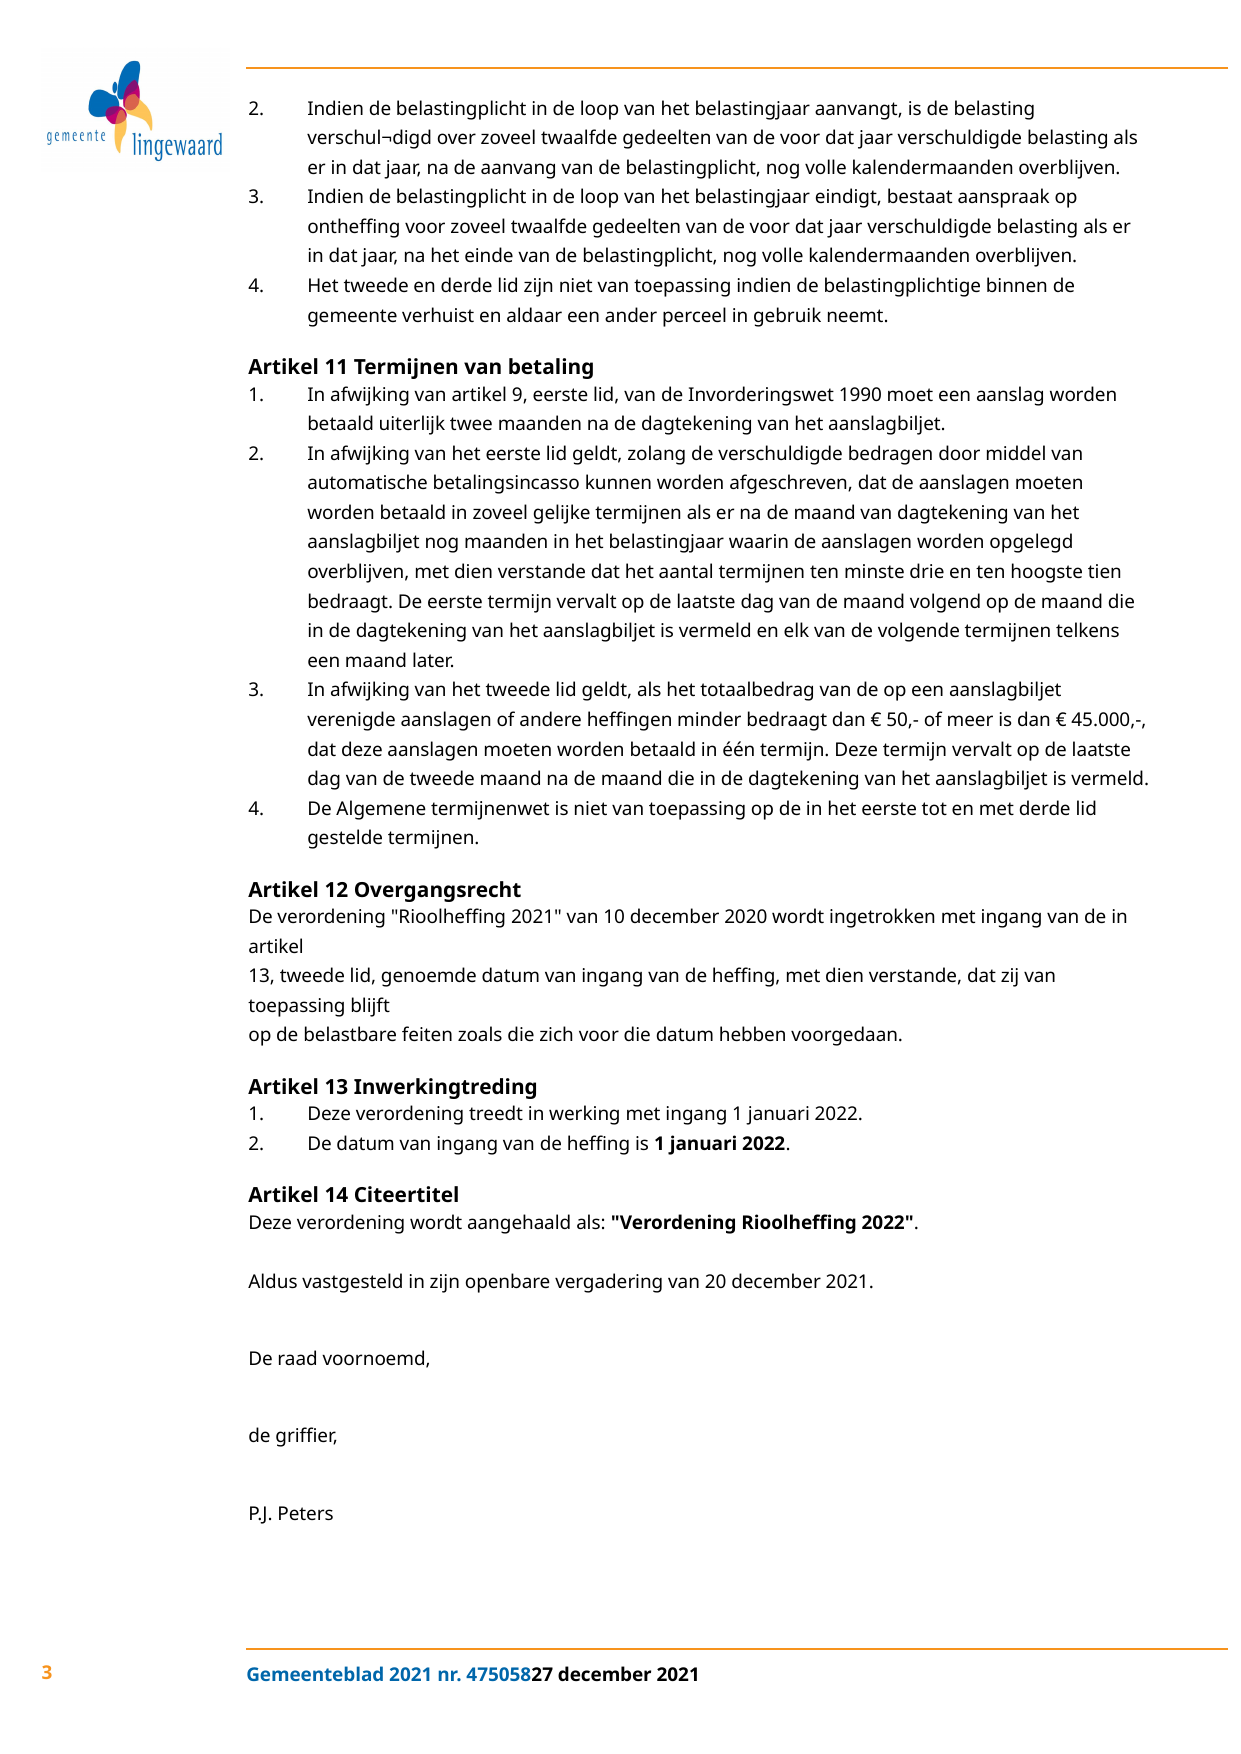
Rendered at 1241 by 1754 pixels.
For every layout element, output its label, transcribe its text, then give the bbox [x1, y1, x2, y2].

text Aldus vastgesteld in zijn openbare vergadering van 20 december 2021. [248, 1268, 1152, 1294]
text P.J. Peters [248, 1500, 1152, 1525]
picture [41, 47, 231, 172]
list In afwijking van het tweede lid geldt, als het totaalbedrag van de op een aanslagbiljet verenigde aanslagen of andere heffingen minder bedraagt dan € 50,- of meer is dan € 45.000,-, dat deze aanslagen moeten worden betaald in één termijn. Deze termijn vervalt op de laatste dag van de tweede maand na de maand die in de dagtekening van het aanslagbiljet is vermeld. [248, 677, 1152, 791]
list De Algemene termijnenwet is niet van toepassing op de in het eerste tot en met derde lid gestelde termijnen. [248, 795, 1152, 850]
text de griffier, [248, 1422, 1152, 1448]
list Het tweede en derde lid zijn niet van toepassing indien de belastingplichtige binnen de gemeente verhuist en aldaar een ander perceel in gebruik neemt. [248, 272, 1152, 328]
list Deze verordening treedt in werking met ingang 1 januari 2022. [248, 1101, 1152, 1126]
text Artikel 12 Overgangsrecht [248, 875, 1152, 903]
text De verordening "Rioolheffing 2021" van 10 december 2020 wordt ingetrokken met ingang van de in artikel [248, 903, 1152, 959]
text 13, tweede lid, genoemde datum van ingang van de heffing, met dien verstande, dat zij van toepassing blijft [248, 962, 1152, 1018]
list In afwijking van artikel 9, eerste lid, van de Invorderingswet 1990 moet een aanslag worden betaald uiterlijk twee maanden na de dagtekening van het aanslagbiljet. [248, 381, 1152, 436]
text Artikel 11 Termijnen van betaling [248, 352, 1152, 381]
list Indien de belastingplicht in de loop van het belastingjaar eindigt, bestaat aanspraak op ontheffing voor zoveel twaalfde gedeelten van de voor dat jaar verschuldigde belasting als er in dat jaar, na het einde van de belastingplicht, nog volle kalendermaanden overblijven. [248, 183, 1152, 268]
text op de belastbare feiten zoals die zich voor die datum hebben voorgedaan. [248, 1022, 1152, 1047]
list Indien de belastingplicht in de loop van het belastingjaar aanvangt, is de belasting verschul¬digd over zoveel twaalfde gedeelten van de voor dat jaar verschuldigde belasting als er in dat jaar, na de aanvang van de belastingplicht, nog volle kalendermaanden overblijven. [248, 95, 1152, 180]
list De datum van ingang van de heffing is 1 januari 2022. [248, 1130, 1152, 1156]
text De raad voornoemd, [248, 1345, 1152, 1371]
text Artikel 14 Citeertitel [248, 1181, 1152, 1209]
text Deze verordening wordt aangehaald als: "Verordening Rioolheffing 2022". [248, 1209, 1152, 1235]
list In afwijking van het eerste lid geldt, zolang de verschuldigde bedragen door middel van automatische betalingsincasso kunnen worden afgeschreven, dat de aanslagen moeten worden betaald in zoveel gelijke termijnen als er na de maand van dagtekening van het aanslagbiljet nog maanden in het belastingjaar waarin de aanslagen worden opgelegd overblijven, met dien verstande dat het aantal termijnen ten minste drie en ten hoogste tien bedraagt. De eerste termijn vervalt op de laatste dag van de maand volgend op de maand die in de dagtekening van het aanslagbiljet is vermeld en elk van de volgende termijnen telkens een maand later. [248, 440, 1152, 673]
text Artikel 13 Inwerkingtreding [248, 1072, 1152, 1101]
